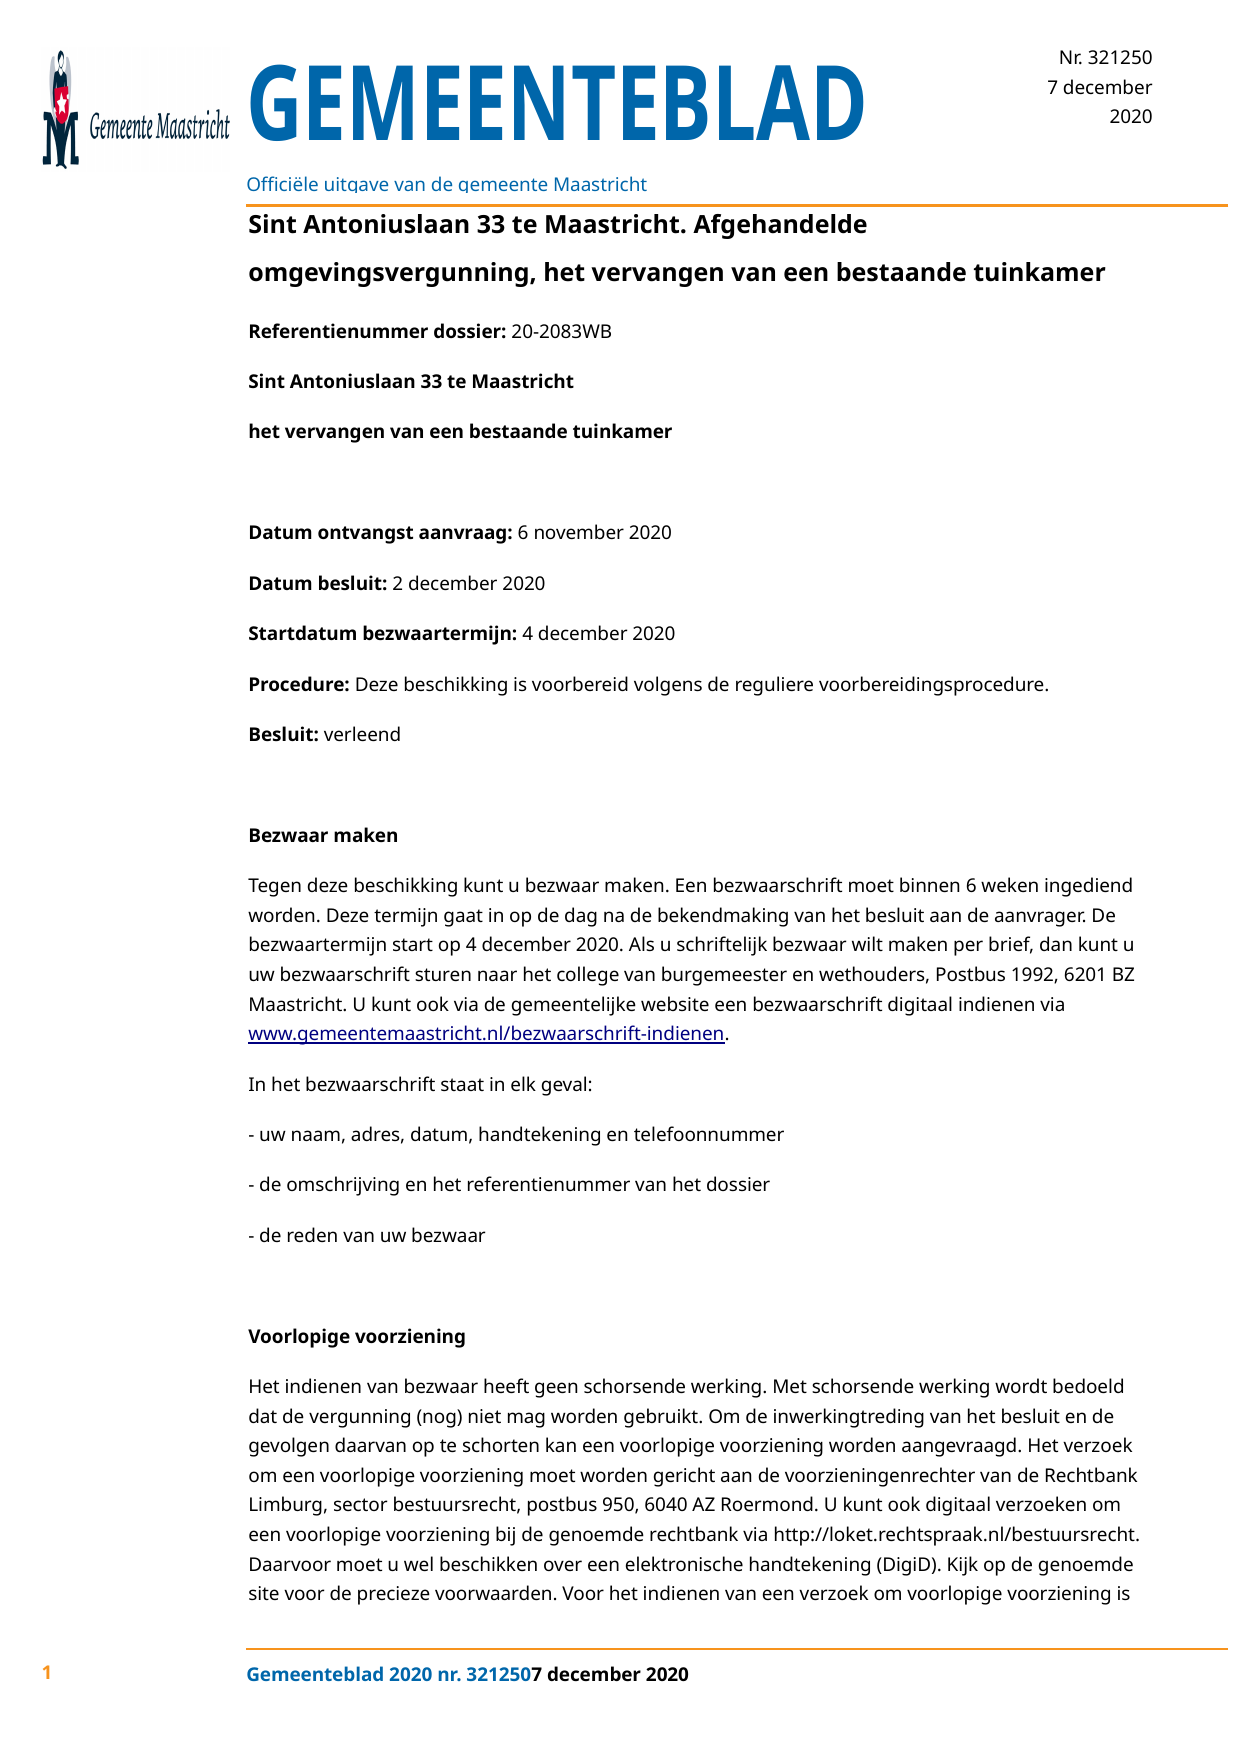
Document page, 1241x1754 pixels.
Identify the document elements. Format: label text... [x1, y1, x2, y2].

text Het indienen van bezwaar heeft geen schorsende werking. Met schorsende werking wordt bedoeld dat de vergunning (nog) niet mag worden gebruikt. Om de inwerkingtreding van het besluit en de gevolgen daarvan op te schorten kan een voorlopige voorziening worden aangevraagd. Het verzoek om een voorlopige voorziening moet worden gericht aan de voorzieningenrechter van de Rechtbank Limburg, sector bestuursrecht, postbus 950, 6040 AZ Roermond. U kunt ook digitaal verzoeken om een voorlopige voorziening bij de genoemde rechtbank via http://loket.rechtspraak.nl/bestuursrecht. Daarvoor moet u wel beschikken over een elektronische handtekening (DigiD). Kijk op de genoemde site voor de precieze voorwaarden. Voor het indienen van een verzoek om voorlopige voorziening is [248, 1373, 1152, 1606]
text Referentienummer dossier: 20-2083WB [248, 318, 1152, 344]
text - de omschrijving en het referentienummer van het dossier [248, 1172, 1152, 1197]
text het vervangen van een bestaande tuinkamer [248, 419, 1152, 444]
text Startdatum bezwaartermijn: 4 december 2020 [248, 620, 1152, 646]
text - de reden van uw bezwaar [248, 1222, 1152, 1248]
text Tegen deze beschikking kunt u bezwaar maken. Een bezwaarschrift moet binnen 6 weken ingediend worden. Deze termijn gaat in op de dag na de bekendmaking van het besluit aan de aanvrager. De bezwaartermijn start op 4 december 2020. Als u schriftelijk bezwaar wilt maken per brief, dan kunt u uw bezwaarschrift sturen naar het college van burgemeester en wethouders, Postbus 1992, 6201 BZ Maastricht. U kunt ook via de gemeentelijke website een bezwaarschrift digitaal indienen via www.gemeentemaastricht.nl/bezwaarschrift-indienen. [248, 872, 1152, 1046]
text In het bezwaarschrift staat in elk geval: [248, 1071, 1152, 1097]
text Besluit: verleend [248, 721, 1152, 747]
text Sint Antoniuslaan 33 te Maastricht [248, 368, 1152, 394]
text Voorlopige voorziening [248, 1323, 1152, 1349]
text - uw naam, adres, datum, handtekening en telefoonnummer [248, 1121, 1152, 1147]
text Datum ontvangst aanvraag: 6 november 2020 [248, 519, 1152, 545]
text Bezwaar maken [248, 822, 1152, 848]
picture [41, 47, 231, 172]
text Datum besluit: 2 december 2020 [248, 570, 1152, 596]
text Sint Antoniuslaan 33 te Maastricht. Afgehandelde omgevingsvergunning, het vervangen van een bestaande tuinkamer [248, 207, 1152, 288]
text Procedure: Deze beschikking is voorbereid volgens de reguliere voorbereidingsprocedure. [248, 671, 1152, 697]
